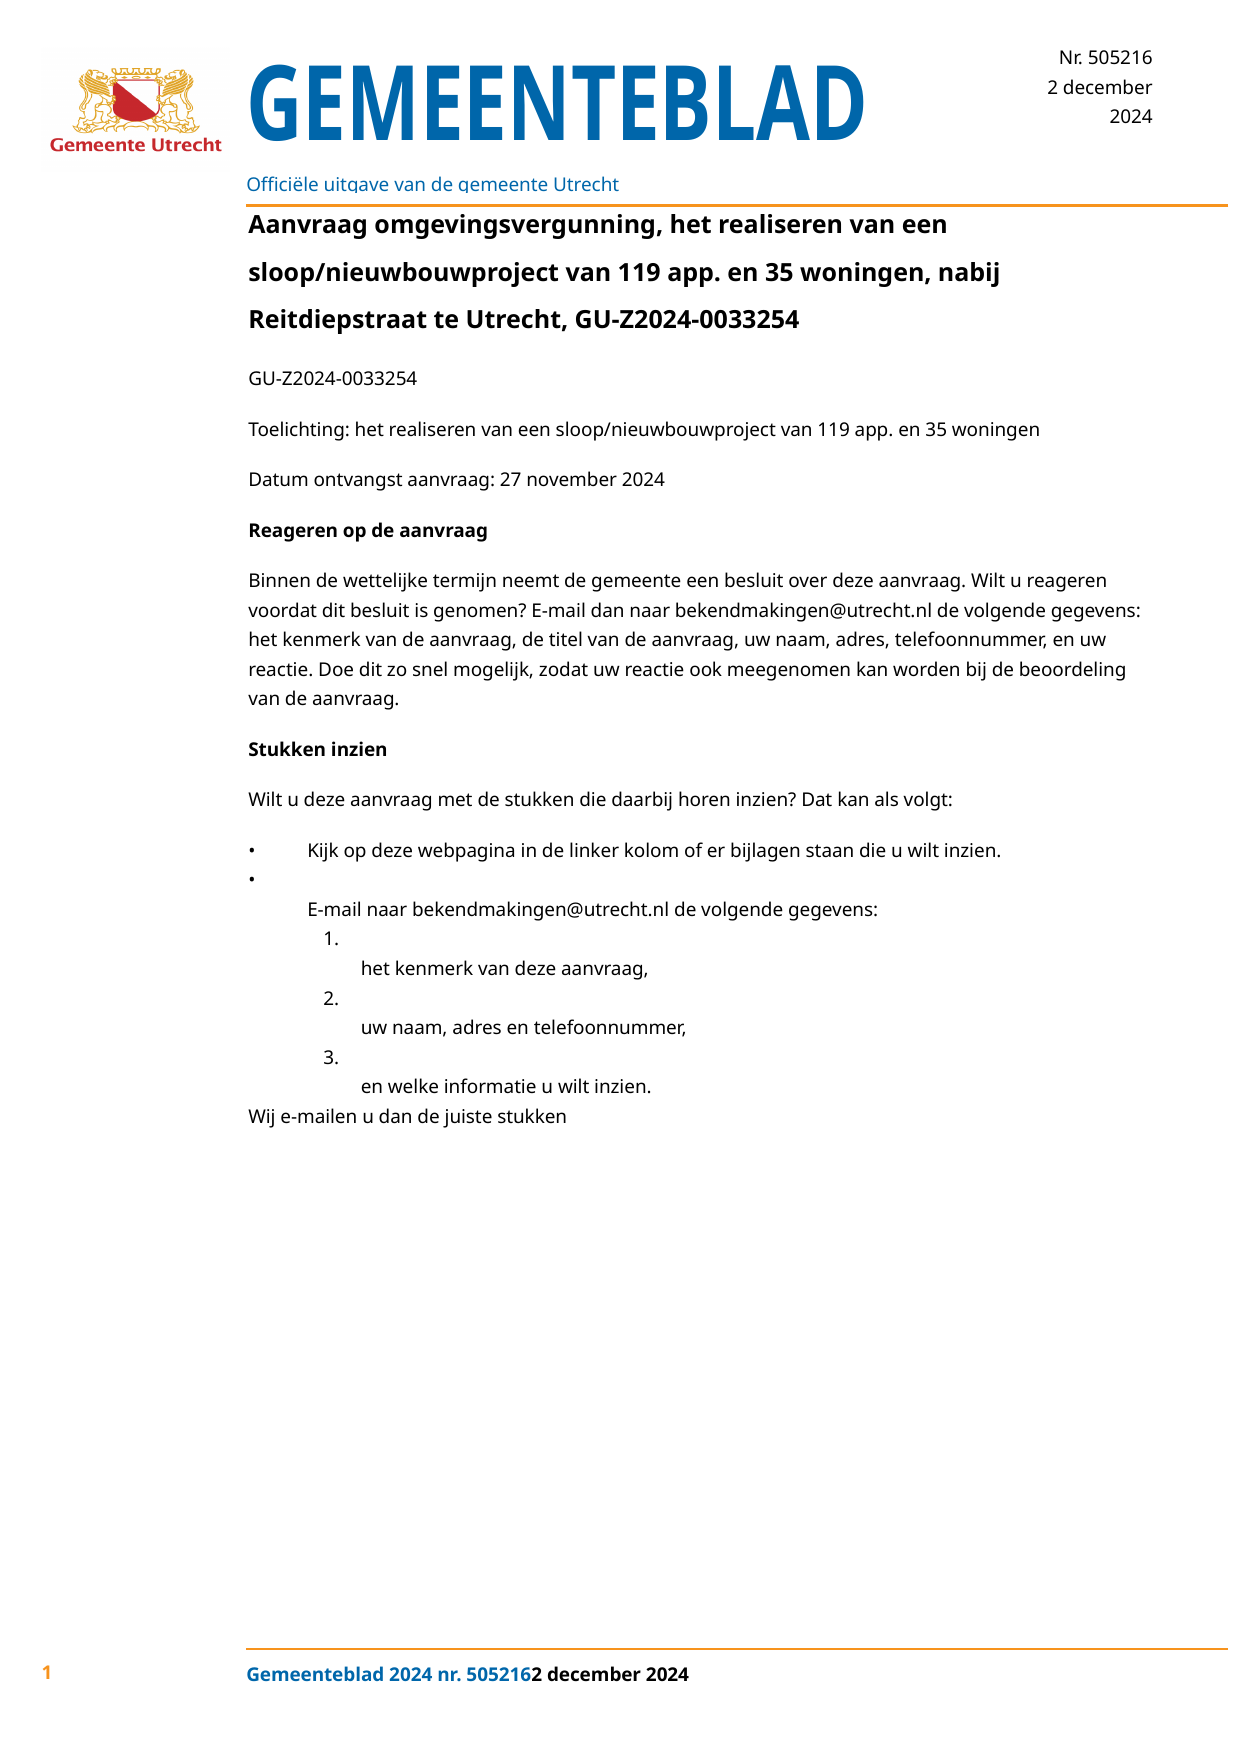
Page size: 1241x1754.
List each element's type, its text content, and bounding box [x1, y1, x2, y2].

list en welke informatie u wilt inzien. [323, 1073, 1152, 1099]
picture [41, 47, 231, 172]
text Wilt u deze aanvraag met de stukken die daarbij horen inzien? Dat kan als volgt: [248, 786, 1152, 812]
text Wij e-mailen u dan de juiste stukken [248, 1103, 1152, 1129]
text Toelichting: het realiseren van een sloop/nieuwbouwproject van 119 app. en 35 woningen [248, 416, 1152, 442]
text Reageren op de aanvraag [248, 517, 1152, 542]
text Binnen de wettelijke termijn neemt de gemeente een besluit over deze aanvraag. Wilt u reageren voordat dit besluit is genomen? E-mail dan naar bekendmakingen@utrecht.nl de volgende gegevens: het kenmerk van de aanvraag, de titel van de aanvraag, uw naam, adres, telefoonnummer, en uw reactie. Doe dit zo snel mogelijk, zodat uw reactie ook meegenomen kan worden bij de beoordeling van de aanvraag. [248, 567, 1152, 711]
text GU-Z2024-0033254 [248, 366, 1152, 391]
list E-mail naar bekendmakingen@utrecht.nl de volgende gegevens: [248, 896, 1152, 922]
text Stukken inzien [248, 736, 1152, 762]
list het kenmerk van deze aanvraag, [323, 955, 1152, 981]
text Datum ontvangst aanvraag: 27 november 2024 [248, 466, 1152, 492]
text Aanvraag omgevingsvergunning, het realiseren van een sloop/nieuwbouwproject van 119 app. en 35 woningen, nabij Reitdiepstraat te Utrecht, GU-Z2024-0033254 [248, 207, 1152, 336]
list uw naam, adres en telefoonnummer, [323, 1014, 1152, 1040]
list Kijk op deze webpagina in de linker kolom of er bijlagen staan die u wilt inzien. [248, 837, 1152, 862]
